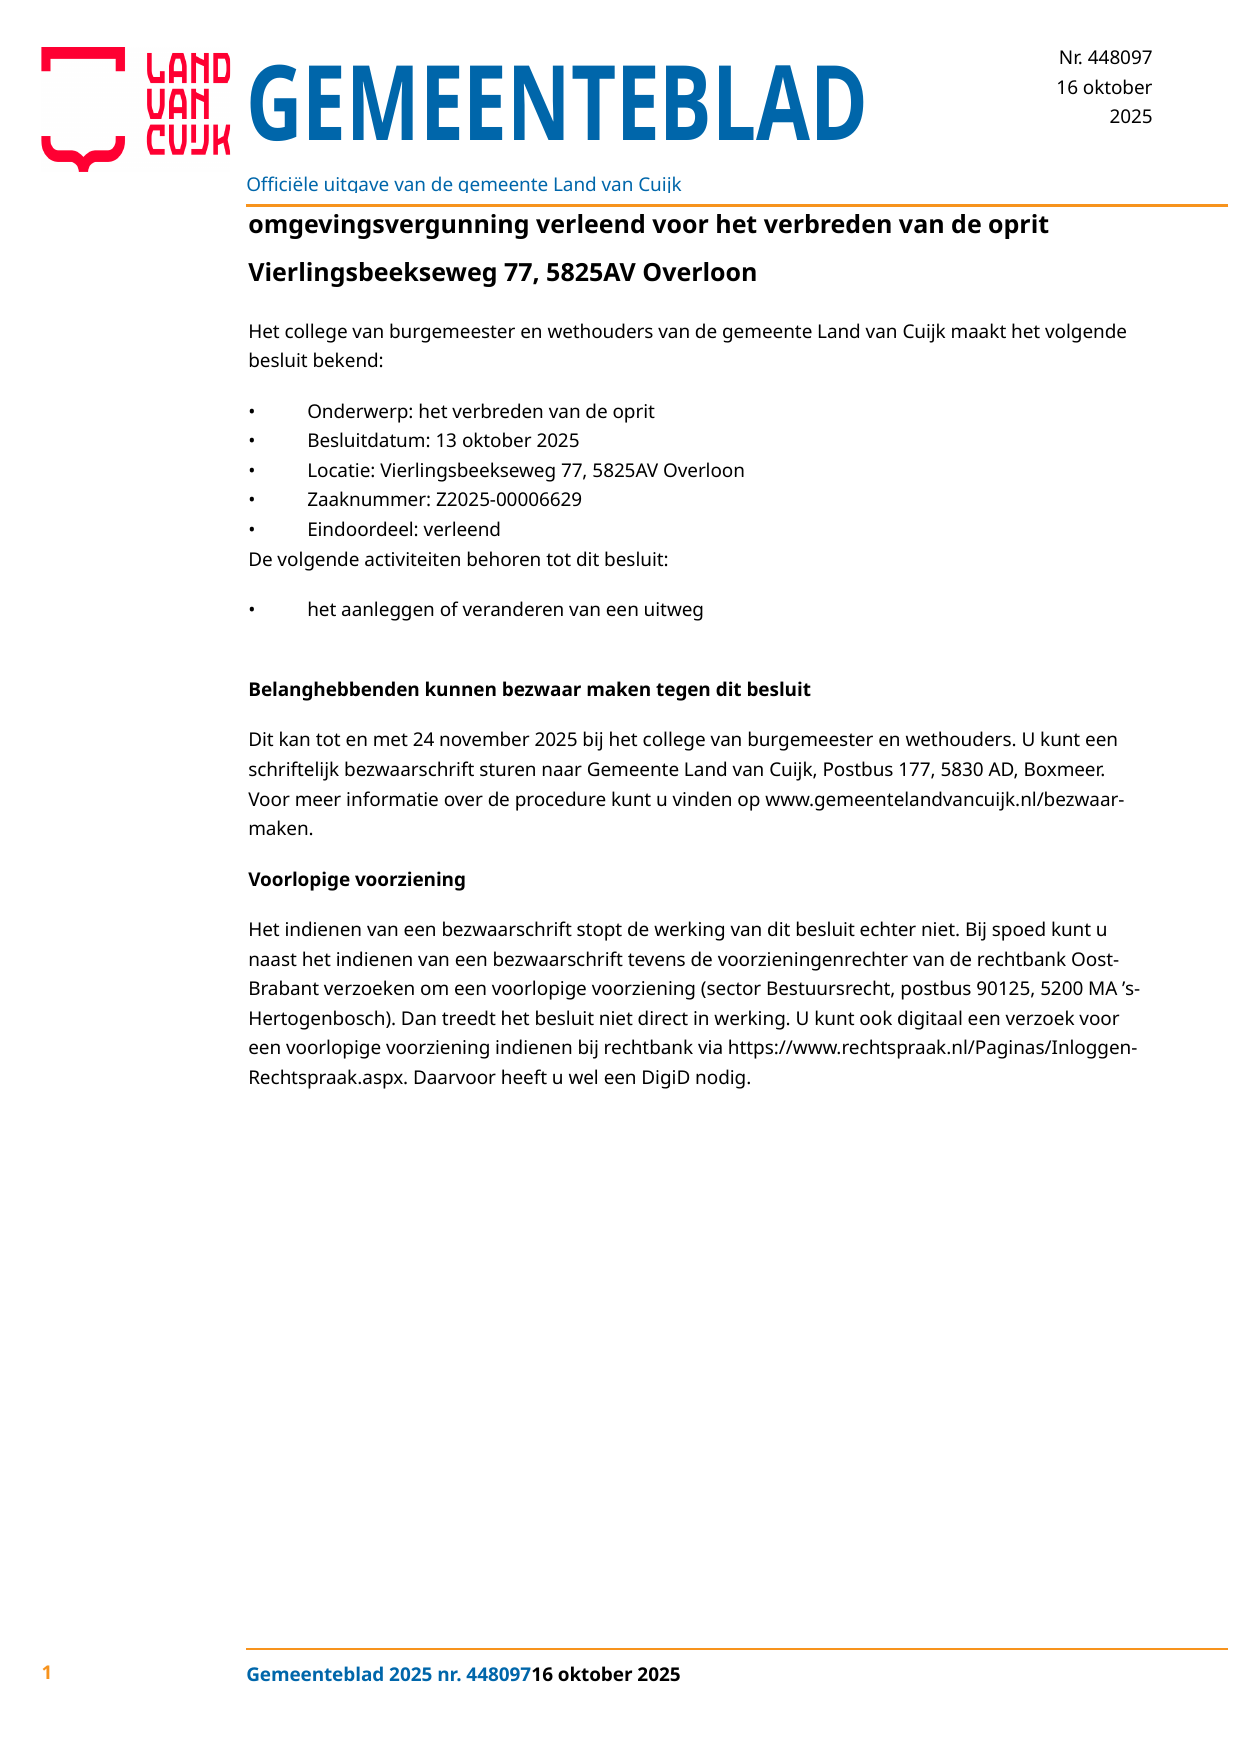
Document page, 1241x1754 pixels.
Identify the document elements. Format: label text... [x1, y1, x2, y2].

list Besluitdatum: 13 oktober 2025 [248, 427, 1152, 453]
list Onderwerp: het verbreden van de oprit [248, 398, 1152, 424]
text Het indienen van een bezwaarschrift stopt de werking van dit besluit echter niet. Bij spoed kunt u naast het indienen van een bezwaarschrift tevens de voorzieningenrechter van de rechtbank Oost-Brabant verzoeken om een voorlopige voorziening (sector Bestuursrecht, postbus 90125, 5200 MA ’s-Hertogenbosch). Dan treedt het besluit niet direct in werking. U kunt ook digitaal een verzoek voor een voorlopige voorziening indienen bij rechtbank via https://www.rechtspraak.nl/Paginas/Inloggen-Rechtspraak.aspx. Daarvoor heeft u wel een DigiD nodig. [248, 916, 1152, 1090]
text Voorlopige voorziening [248, 866, 1152, 892]
list Zaaknummer: Z2025-00006629 [248, 487, 1152, 512]
list Eindoordeel: verleend [248, 516, 1152, 542]
text omgevingsvergunning verleend voor het verbreden van de oprit Vierlingsbeekseweg 77, 5825AV Overloon [248, 207, 1152, 288]
list Locatie: Vierlingsbeekseweg 77, 5825AV Overloon [248, 457, 1152, 483]
text Dit kan tot en met 24 november 2025 bij het college van burgemeester en wethouders. U kunt een schriftelijk bezwaarschrift sturen naar Gemeente Land van Cuijk, Postbus 177, 5830 AD, Boxmeer. Voor meer informatie over de procedure kunt u vinden op www.gemeentelandvancuijk.nl/bezwaar-maken. [248, 727, 1152, 841]
text De volgende activiteiten behoren tot dit besluit: [248, 546, 1152, 572]
text Het college van burgemeester en wethouders van de gemeente Land van Cuijk maakt het volgende besluit bekend: [248, 318, 1152, 373]
picture [41, 47, 231, 172]
list het aanleggen of veranderen van een uitweg [248, 596, 1152, 622]
text Belanghebbenden kunnen bezwaar maken tegen dit besluit [248, 676, 1152, 702]
